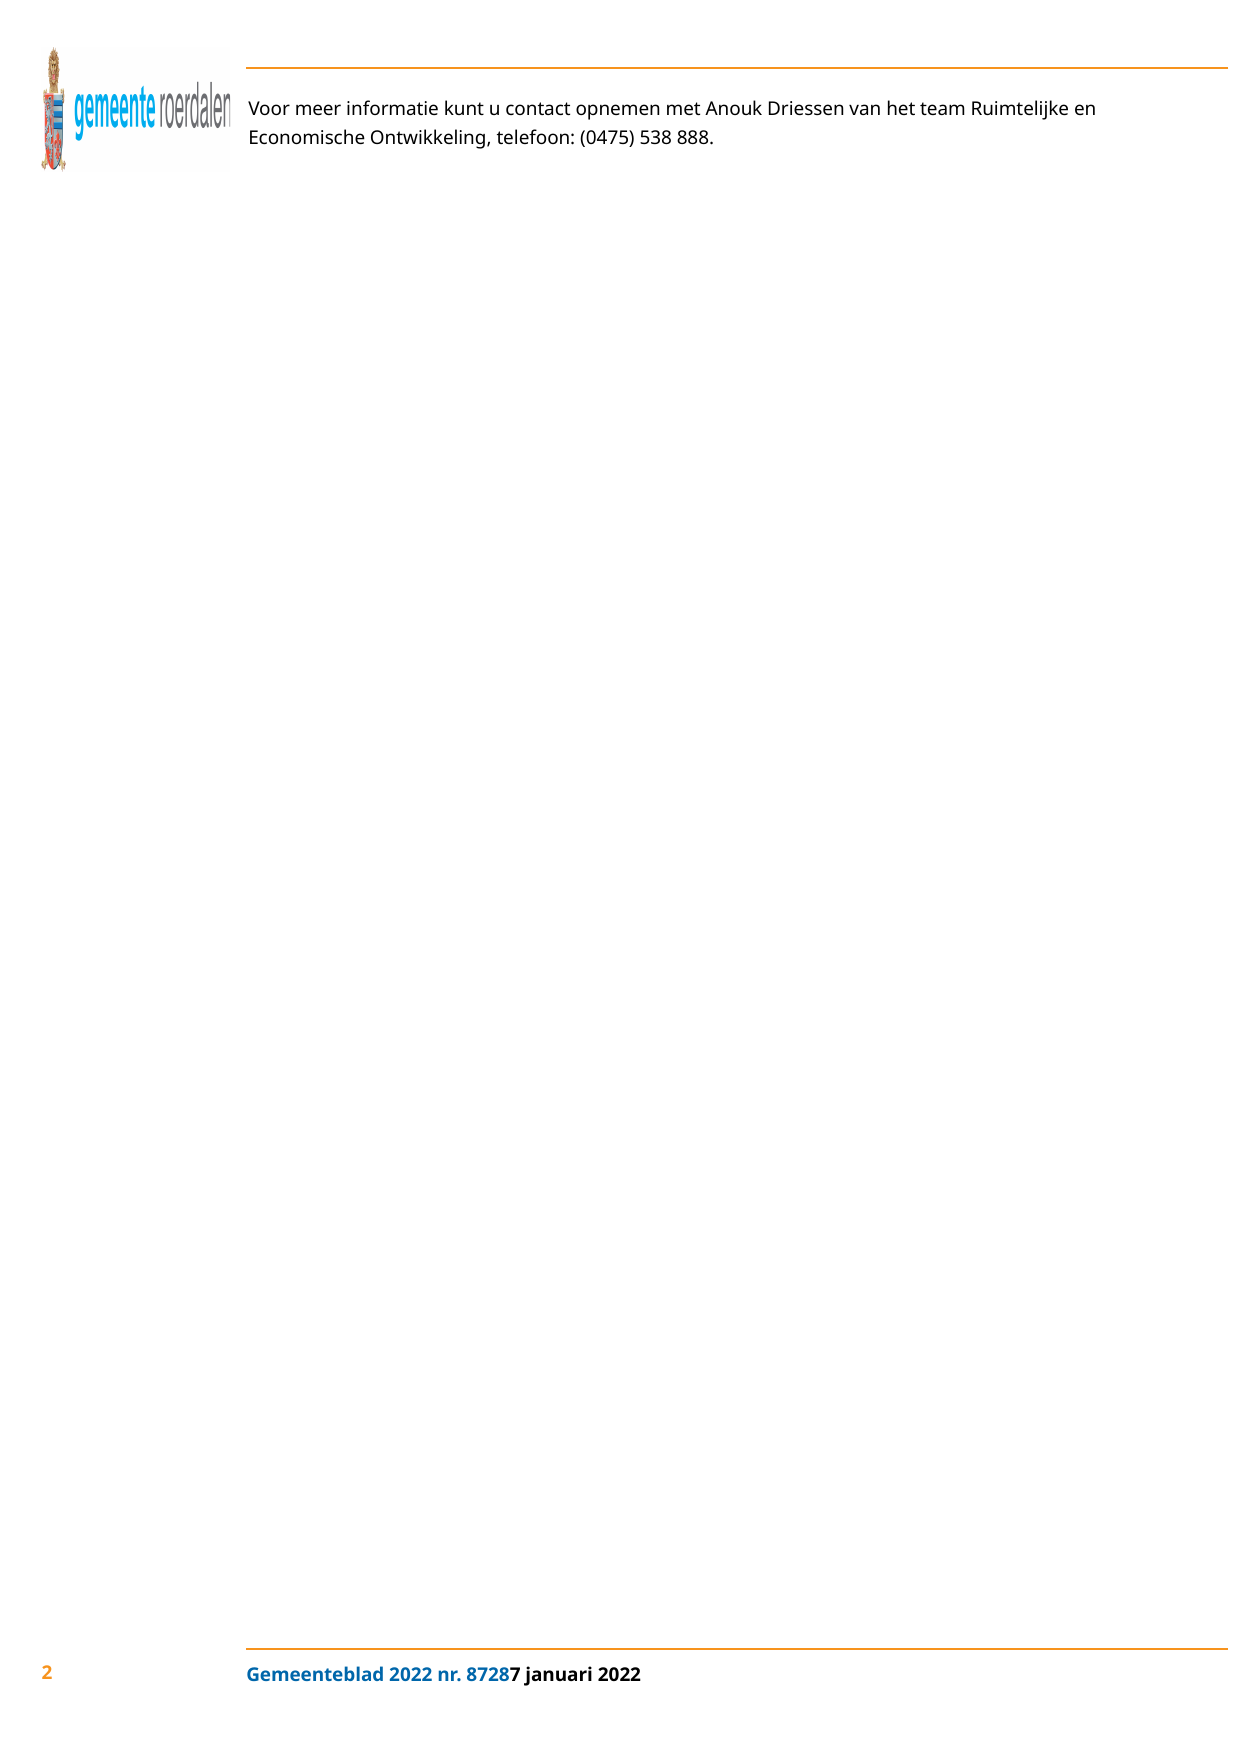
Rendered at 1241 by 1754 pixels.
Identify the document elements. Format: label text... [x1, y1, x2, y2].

text Voor meer informatie kunt u contact opnemen met Anouk Driessen van het team Ruimtelijke en Economische Ontwikkeling, telefoon: (0475) 538 888. [248, 95, 1152, 150]
picture [41, 47, 231, 172]
